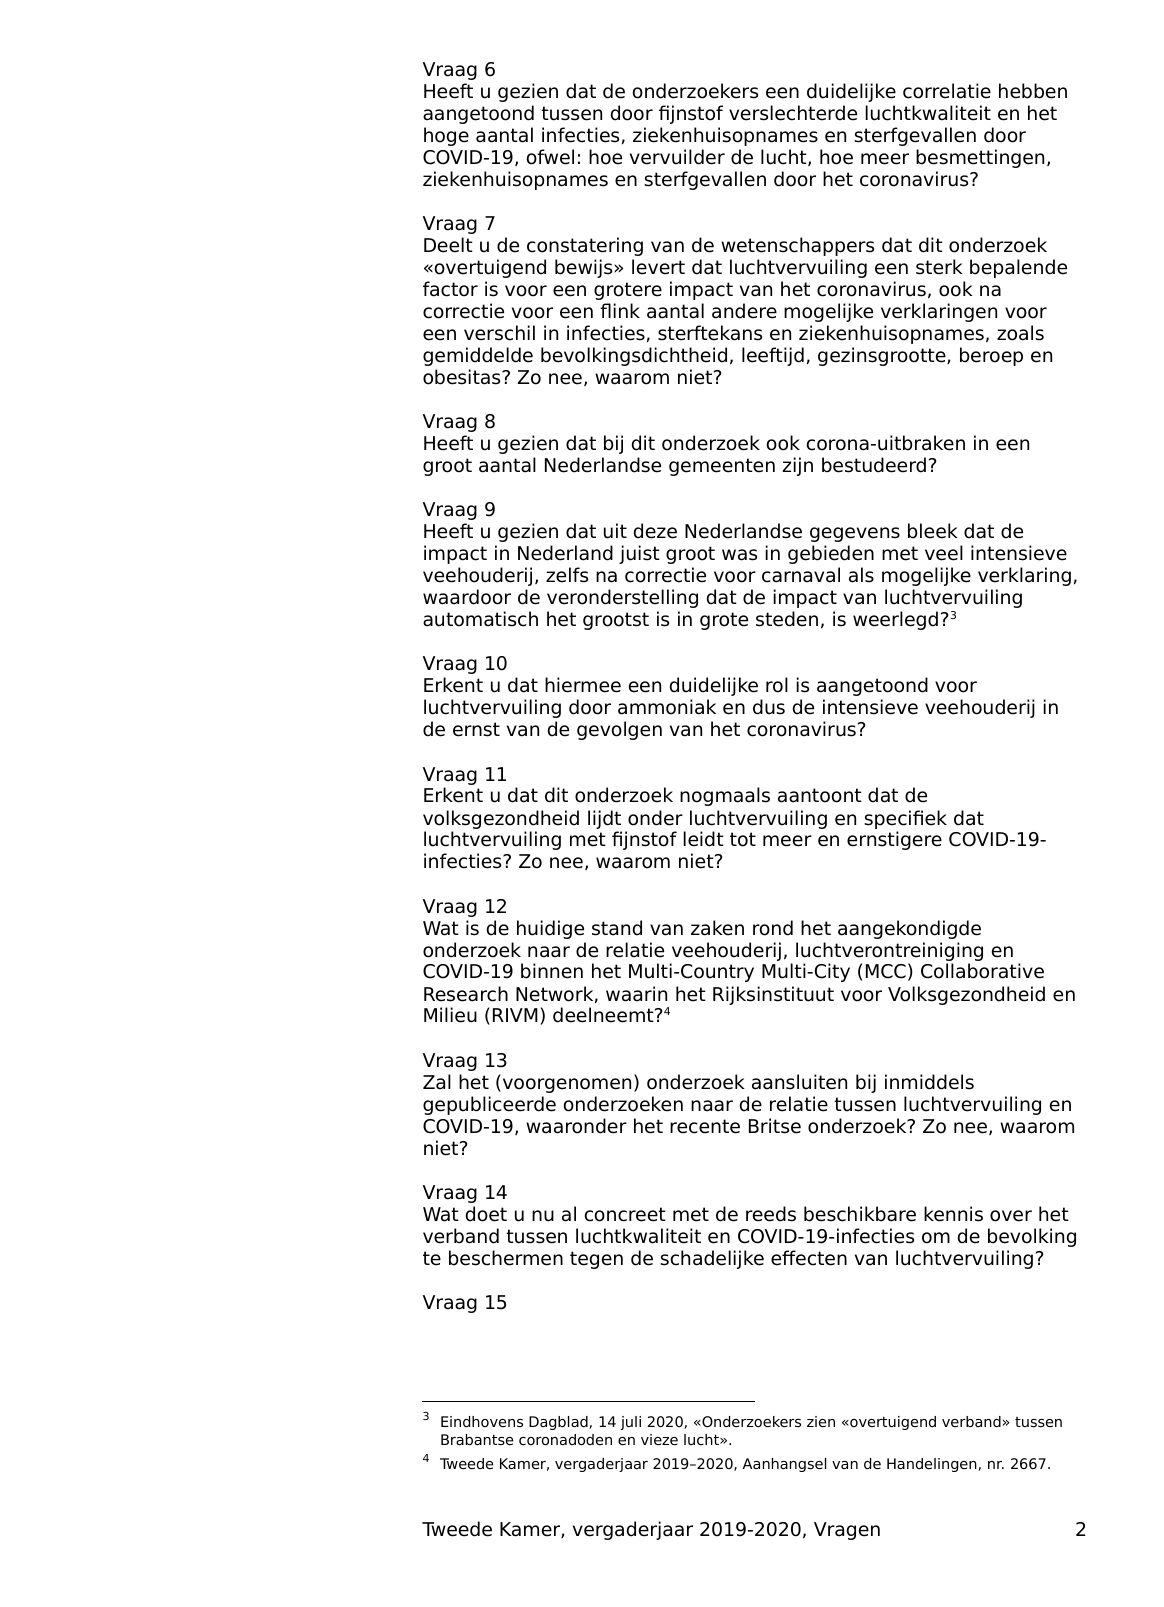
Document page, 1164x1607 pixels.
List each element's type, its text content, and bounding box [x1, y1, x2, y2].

text Wat doet u nu al concreet met de reeds beschikbare kennis over het verband tussen luchtkwaliteit en COVID-19-infecties om de bevolking te beschermen tegen de schadelijke effecten van luchtvervuiling? [422, 1204, 1087, 1269]
text Vraag 10 [422, 653, 1087, 675]
text Vraag 13 [422, 1049, 1087, 1072]
text Vraag 15 [422, 1292, 1087, 1314]
text Vraag 9 [422, 499, 1087, 521]
text Wat is de huidige stand van zaken rond het aangekondigde onderzoek naar de relatie veehouderij, luchtverontreiniging en COVID-19 binnen het Multi-Country Multi-City (MCC) Collaborative Research Network, waarin het Rijksinstituut voor Volksgezondheid en Milieu (RIVM) deelneemt? [422, 917, 1087, 1027]
text Vraag 14 [422, 1182, 1087, 1204]
text Erkent u dat dit onderzoek nogmaals aantoont dat de volksgezondheid lijdt onder luchtvervuiling en specifiek dat luchtvervuiling met fijnstof leidt tot meer en ernstigere COVID-19-infecties? Zo nee, waarom niet? [422, 785, 1087, 873]
text Vraag 7 [422, 213, 1087, 235]
text Vraag 12 [422, 896, 1087, 917]
text Heeft u gezien dat uit deze Nederlandse gegevens bleek dat de impact in Nederland juist groot was in gebieden met veel intensieve veehouderij, zelfs na correctie voor carnaval als mogelijke verklaring, waardoor de veronderstelling dat de impact van luchtvervuiling automatisch het grootst is in grote steden, is weerlegd? [422, 521, 1087, 631]
text Erkent u dat hiermee een duidelijke rol is aangetoond voor luchtvervuiling door ammoniak en dus de intensieve veehouderij in de ernst van de gevolgen van het coronavirus? [422, 675, 1087, 741]
text Eindhovens Dagblad, 14 juli 2020, «Onderzoekers zien «overtuigend verband» tussen Brabantse coronadoden en vieze lucht». [422, 1410, 1087, 1449]
text Deelt u de constatering van de wetenschappers dat dit onderzoek «overtuigend bewijs» levert dat luchtvervuiling een sterk bepalende factor is voor een grotere impact van het coronavirus, ook na correctie voor een flink aantal andere mogelijke verklaringen voor een verschil in infecties, sterftekans en ziekenhuisopnames, zoals gemiddelde bevolkingsdichtheid, leeftijd, gezinsgrootte, beroep en obesitas? Zo nee, waarom niet? [422, 235, 1087, 389]
text Vraag 6 [422, 59, 1087, 81]
text Heeft u gezien dat bij dit onderzoek ook corona-uitbraken in een groot aantal Nederlandse gemeenten zijn bestudeerd? [422, 433, 1087, 477]
text Heeft u gezien dat de onderzoekers een duidelijke correlatie hebben aangetoond tussen door fijnstof verslechterde luchtkwaliteit en het hoge aantal infecties, ziekenhuisopnames en sterfgevallen door COVID-19, ofwel: hoe vervuilder de lucht, hoe meer besmettingen, ziekenhuisopnames en sterfgevallen door het coronavirus? [422, 81, 1087, 191]
text Tweede Kamer, vergaderjaar 2019–2020, Aanhangsel van de Handelingen, nr. 2667. [422, 1452, 1087, 1474]
text Zal het (voorgenomen) onderzoek aansluiten bij inmiddels gepubliceerde onderzoeken naar de relatie tussen luchtvervuiling en COVID-19, waaronder het recente Britse onderzoek? Zo nee, waarom niet? [422, 1072, 1087, 1159]
text Vraag 11 [422, 763, 1087, 785]
text Vraag 8 [422, 411, 1087, 433]
